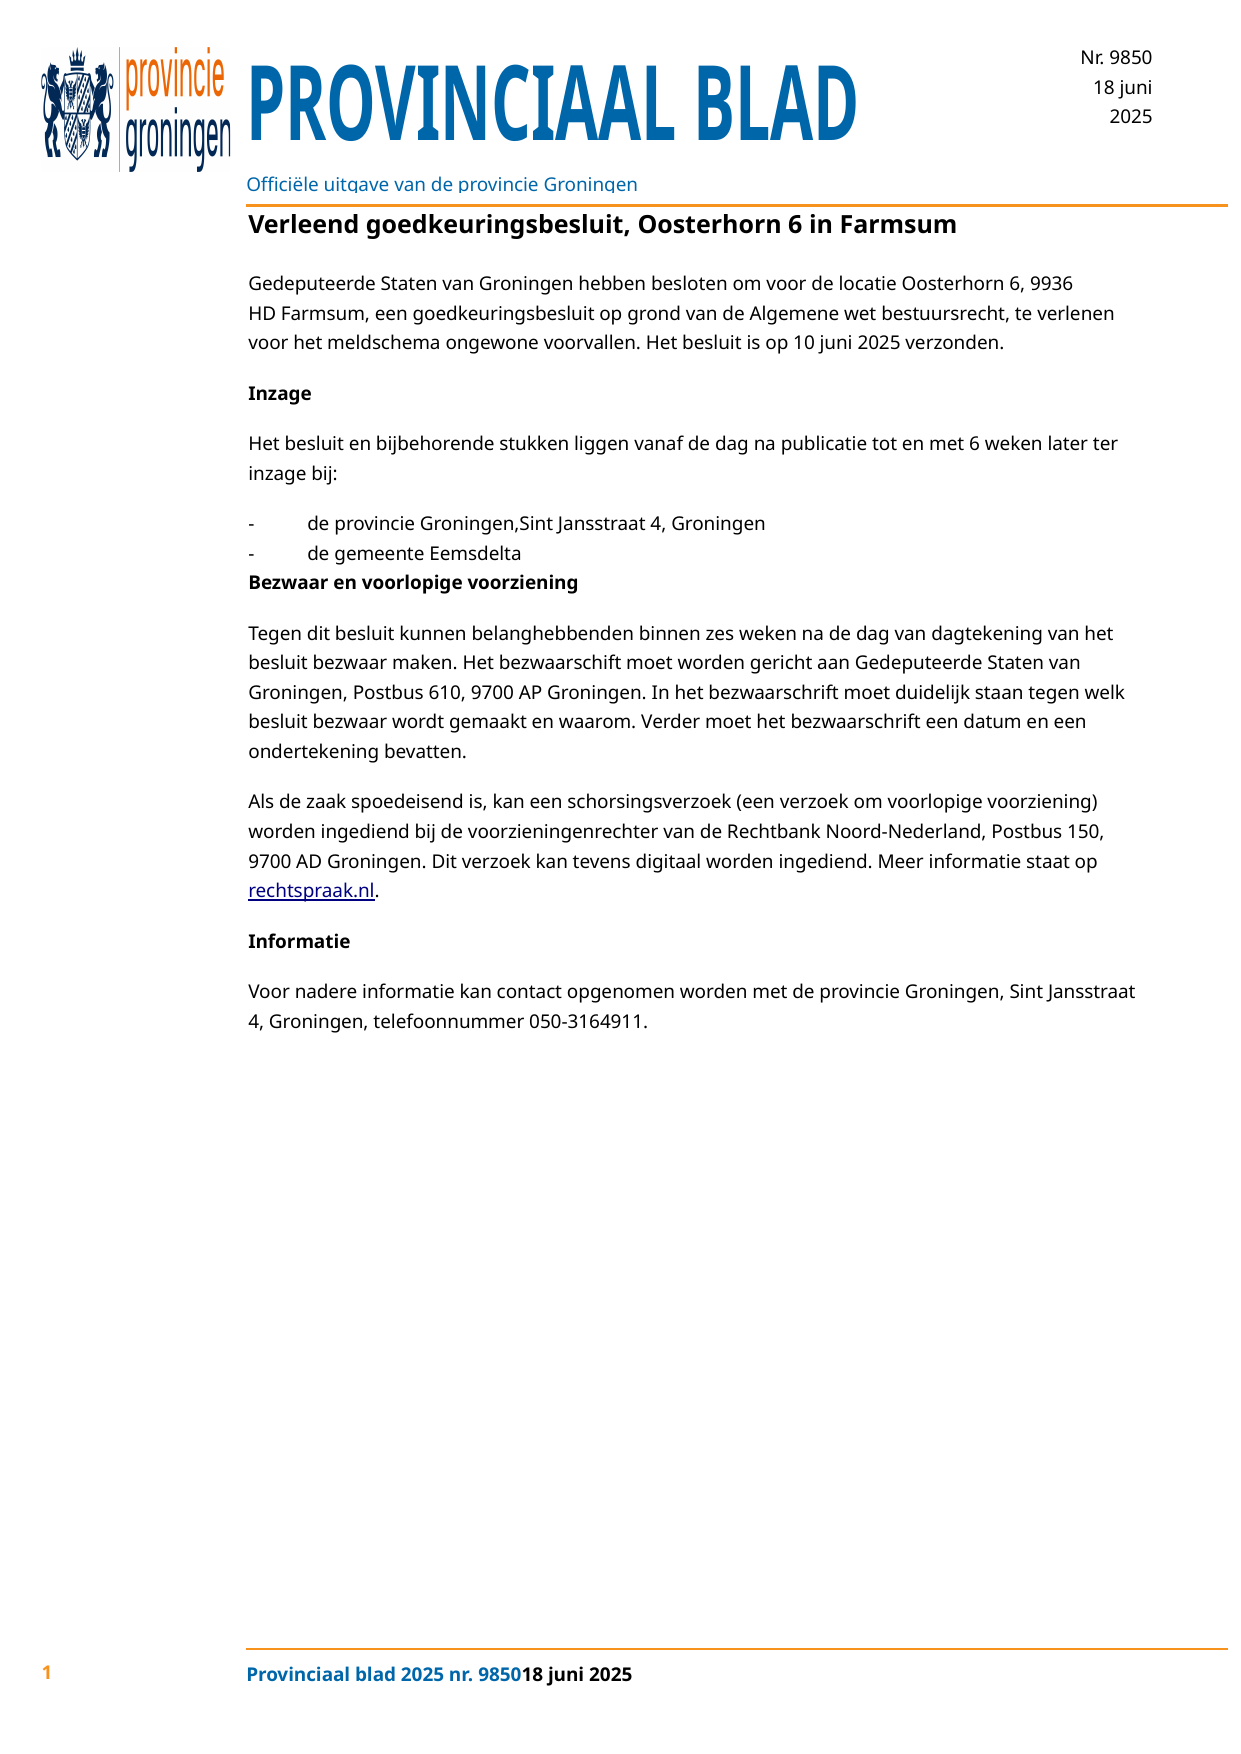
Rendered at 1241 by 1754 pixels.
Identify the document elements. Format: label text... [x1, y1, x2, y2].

text Tegen dit besluit kunnen belanghebbenden binnen zes weken na de dag van dagtekening van het besluit bezwaar maken. Het bezwaarschift moet worden gericht aan Gedeputeerde Staten van Groningen, Postbus 610, 9700 AP Groningen. In het bezwaarschrift moet duidelijk staan tegen welk besluit bezwaar wordt gemaakt en waarom. Verder moet het bezwaarschrift een datum en een ondertekening bevatten. [248, 620, 1152, 764]
text Verleend goedkeuringsbesluit, Oosterhorn 6 in Farmsum [248, 207, 1152, 241]
text Inzage [248, 380, 1152, 406]
text Het besluit en bijbehorende stukken liggen vanaf de dag na publicatie tot en met 6 weken later ter inzage bij: [248, 430, 1152, 486]
list de provincie Groningen,Sint Jansstraat 4, Groningen [248, 510, 1152, 536]
text Als de zaak spoedeisend is, kan een schorsingsverzoek (een verzoek om voorlopige voorziening) worden ingediend bij de voorzieningenrechter van de Rechtbank Noord-Nederland, Postbus 150, 9700 AD Groningen. Dit verzoek kan tevens digitaal worden ingediend. Meer informatie staat op rechtspraak.nl. [248, 789, 1152, 903]
text Gedeputeerde Staten van Groningen hebben besloten om voor de locatie Oosterhorn 6, 9936 HD Farmsum, een goedkeuringsbesluit op grond van de Algemene wet bestuursrecht, te verlenen voor het meldschema ongewone voorvallen. Het besluit is op 10 juni 2025 verzonden. [248, 270, 1152, 355]
text Informatie [248, 928, 1152, 953]
text Bezwaar en voorlopige voorziening [248, 569, 1152, 595]
text Voor nadere informatie kan contact opgenomen worden met de provincie Groningen, Sint Jansstraat 4, Groningen, telefoonnummer 050-3164911. [248, 978, 1152, 1033]
picture [41, 47, 231, 172]
list de gemeente Eemsdelta [248, 540, 1152, 566]
